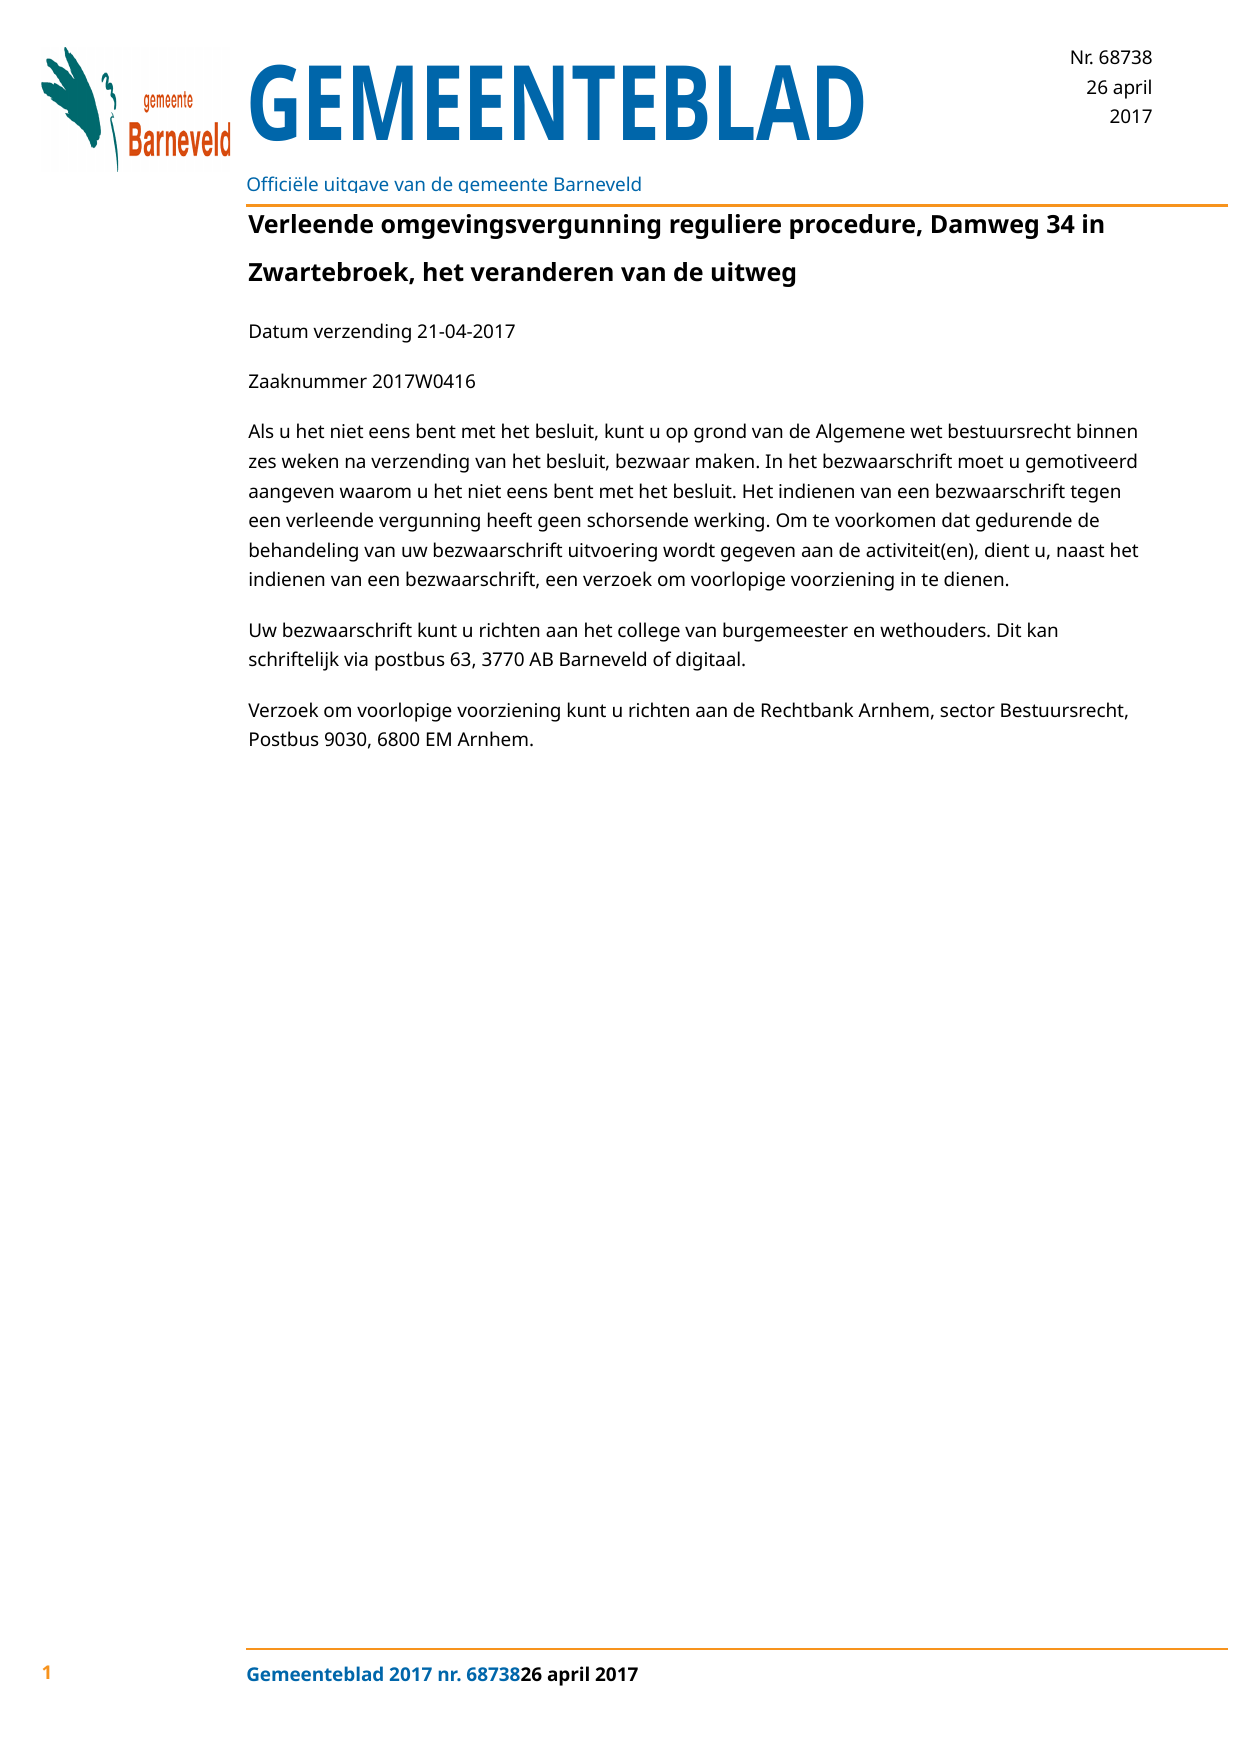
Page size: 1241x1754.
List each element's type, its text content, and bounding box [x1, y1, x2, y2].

picture [41, 47, 231, 172]
text Als u het niet eens bent met het besluit, kunt u op grond van de Algemene wet bestuursrecht binnen zes weken na verzending van het besluit, bezwaar maken. In het bezwaarschrift moet u gemotiveerd aangeven waarom u het niet eens bent met het besluit. Het indienen van een bezwaarschrift tegen een verleende vergunning heeft geen schorsende werking. Om te voorkomen dat gedurende de behandeling van uw bezwaarschrift uitvoering wordt gegeven aan de activiteit(en), dient u, naast het indienen van een bezwaarschrift, een verzoek om voorlopige voorziening in te dienen. [248, 419, 1152, 592]
text Datum verzending 21-04-2017 [248, 318, 1152, 344]
text Verzoek om voorlopige voorziening kunt u richten aan de Rechtbank Arnhem, sector Bestuursrecht, Postbus 9030, 6800 EM Arnhem. [248, 697, 1152, 752]
text Verleende omgevingsvergunning reguliere procedure, Damweg 34 in Zwartebroek, het veranderen van de uitweg [248, 207, 1152, 288]
text Uw bezwaarschrift kunt u richten aan het college van burgemeester en wethouders. Dit kan schriftelijk via postbus 63, 3770 AB Barneveld of digitaal. [248, 617, 1152, 672]
text Zaaknummer 2017W0416 [248, 368, 1152, 394]
